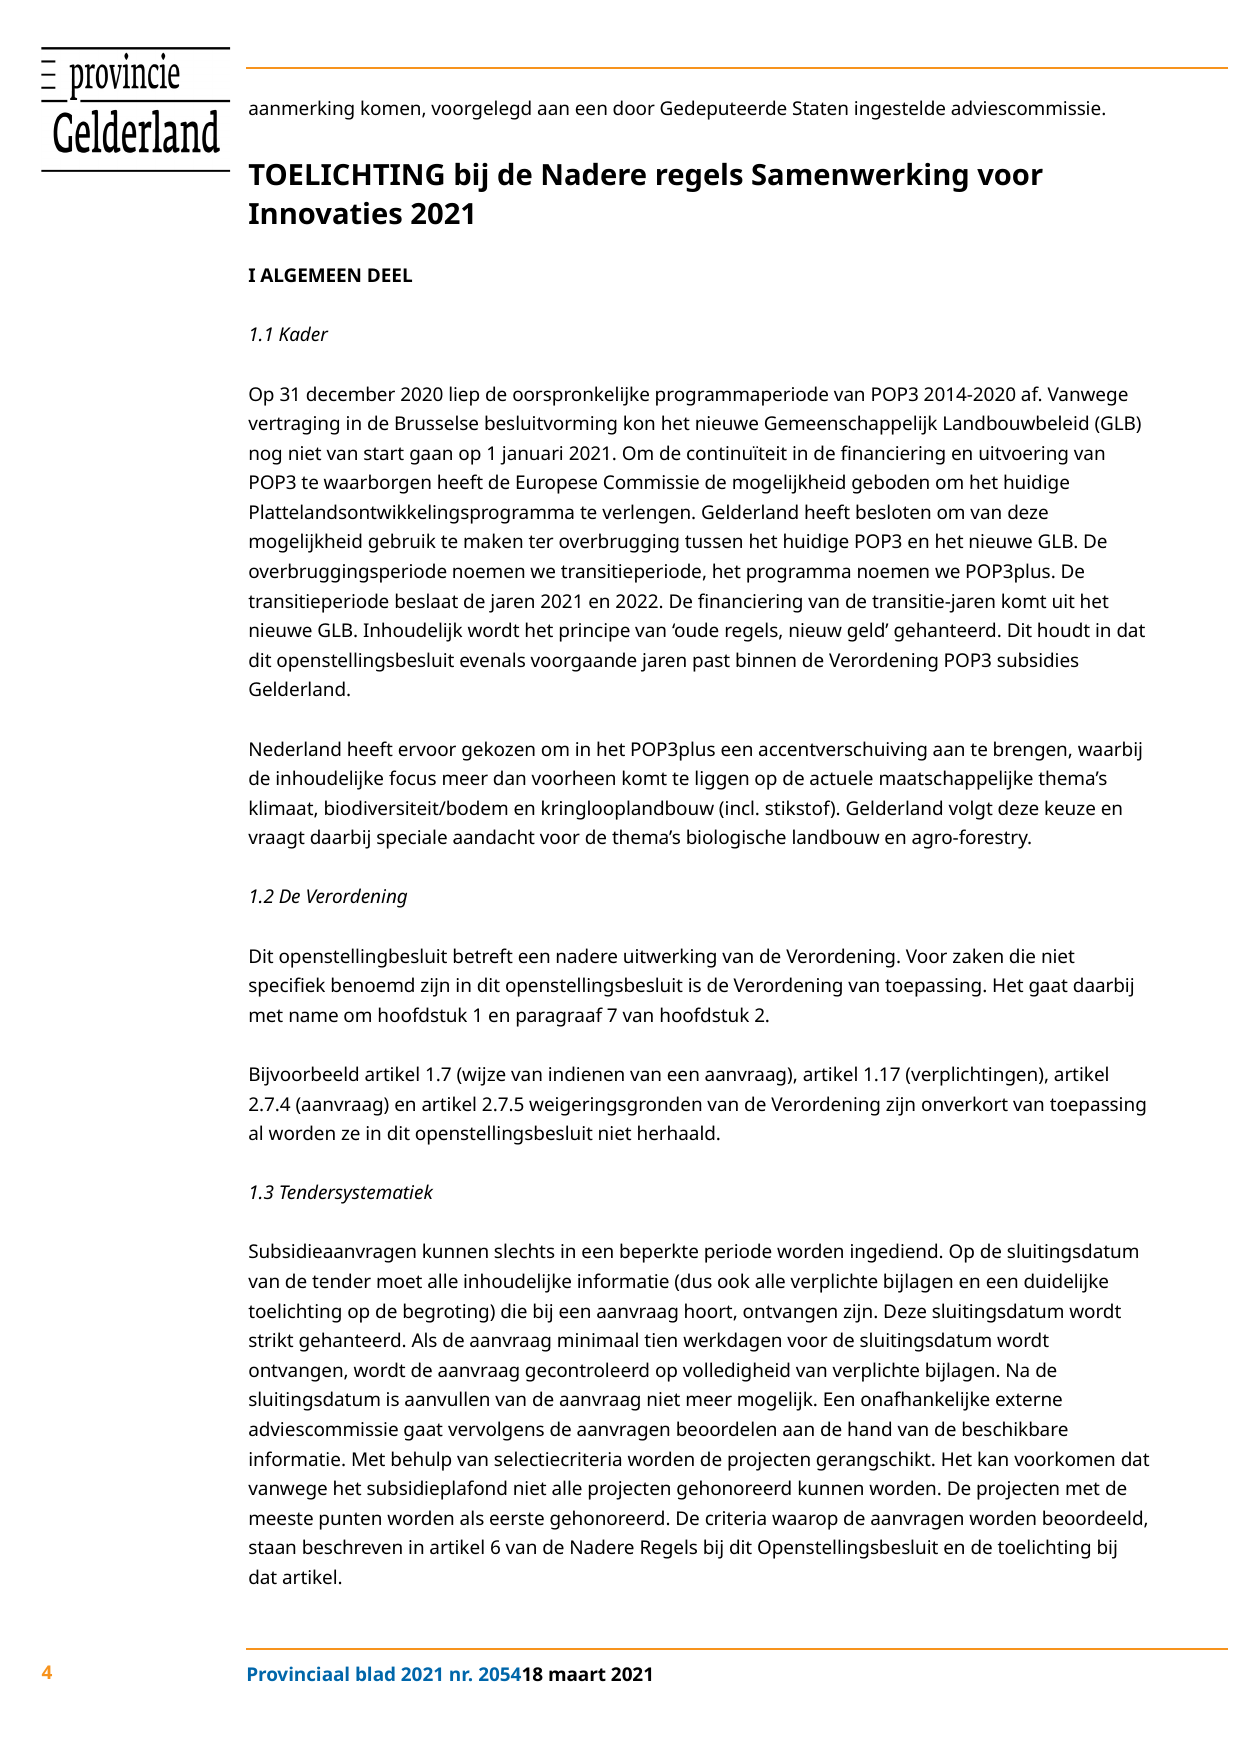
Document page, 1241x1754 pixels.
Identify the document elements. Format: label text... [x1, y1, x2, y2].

picture [41, 47, 231, 172]
text Op 31 december 2020 liep de oorspronkelijke programmaperiode van POP3 2014-2020 af. Vanwege vertraging in de Brusselse besluitvorming kon het nieuwe Gemeenschappelijk Landbouwbeleid (GLB) nog niet van start gaan op 1 januari 2021. Om de continuïteit in de financiering en uitvoering van POP3 te waarborgen heeft de Europese Commissie de mogelijkheid geboden om het huidige Plattelandsontwikkelingsprogramma te verlengen. Gelderland heeft besloten om van deze mogelijkheid gebruik te maken ter overbrugging tussen het huidige POP3 en het nieuwe GLB. De overbruggingsperiode noemen we transitieperiode, het programma noemen we POP3plus. De transitieperiode beslaat de jaren 2021 en 2022. De financiering van de transitie-jaren komt uit het nieuwe GLB. Inhoudelijk wordt het principe van ‘oude regels, nieuw geld’ gehanteerd. Dit houdt in dat dit openstellingsbesluit evenals voorgaande jaren past binnen de Verordening POP3 subsidies Gelderland. [248, 381, 1152, 702]
text Nederland heeft ervoor gekozen om in het POP3plus een accentverschuiving aan te brengen, waarbij de inhoudelijke focus meer dan voorheen komt te liggen op de actuele maatschappelijke thema’s klimaat, biodiversiteit/bodem en kringlooplandbouw (incl. stikstof). Gelderland volgt deze keuze en vraagt daarbij speciale aandacht voor de thema’s biologische landbouw en agro-forestry. [248, 736, 1152, 850]
text 1.3 Tendersystematiek [248, 1179, 1152, 1205]
text 1.2 De Verordening [248, 884, 1152, 909]
text Subsidieaanvragen kunnen slechts in een beperkte periode worden ingediend. Op de sluitingsdatum van de tender moet alle inhoudelijke informatie (dus ook alle verplichte bijlagen en een duidelijke toelichting op de begroting) die bij een aanvraag hoort, ontvangen zijn. Deze sluitingsdatum wordt strikt gehanteerd. Als de aanvraag minimaal tien werkdagen voor de sluitingsdatum wordt ontvangen, wordt de aanvraag gecontroleerd op volledigheid van verplichte bijlagen. Na de sluitingsdatum is aanvullen van de aanvraag niet meer mogelijk. Een onafhankelijke externe adviescommissie gaat vervolgens de aanvragen beoordelen aan de hand van de beschikbare informatie. Met behulp van selectiecriteria worden de projecten gerangschikt. Het kan voorkomen dat vanwege het subsidieplafond niet alle projecten gehonoreerd kunnen worden. De projecten met de meeste punten worden als eerste gehonoreerd. De criteria waarop de aanvragen worden beoordeeld, staan beschreven in artikel 6 van de Nadere Regels bij dit Openstellingsbesluit en de toelichting bij dat artikel. [248, 1239, 1152, 1590]
text TOELICHTING bij de Nadere regels Samenwerking voor Innovaties 2021 [248, 154, 1152, 233]
text 1.1 Kader [248, 322, 1152, 347]
text Bijvoorbeeld artikel 1.7 (wijze van indienen van een aanvraag), artikel 1.17 (verplichtingen), artikel 2.7.4 (aanvraag) en artikel 2.7.5 weigeringsgronden van de Verordening zijn onverkort van toepassing al worden ze in dit openstellingsbesluit niet herhaald. [248, 1061, 1152, 1146]
text aanmerking komen, voorgelegd aan een door Gedeputeerde Staten ingestelde adviescommissie. [248, 95, 1152, 121]
text I ALGEMEEN DEEL [248, 262, 1152, 288]
text Dit openstellingbesluit betreft een nadere uitwerking van de Verordening. Voor zaken die niet specifiek benoemd zijn in dit openstellingsbesluit is de Verordening van toepassing. Het gaat daarbij met name om hoofdstuk 1 en paragraaf 7 van hoofdstuk 2. [248, 943, 1152, 1028]
